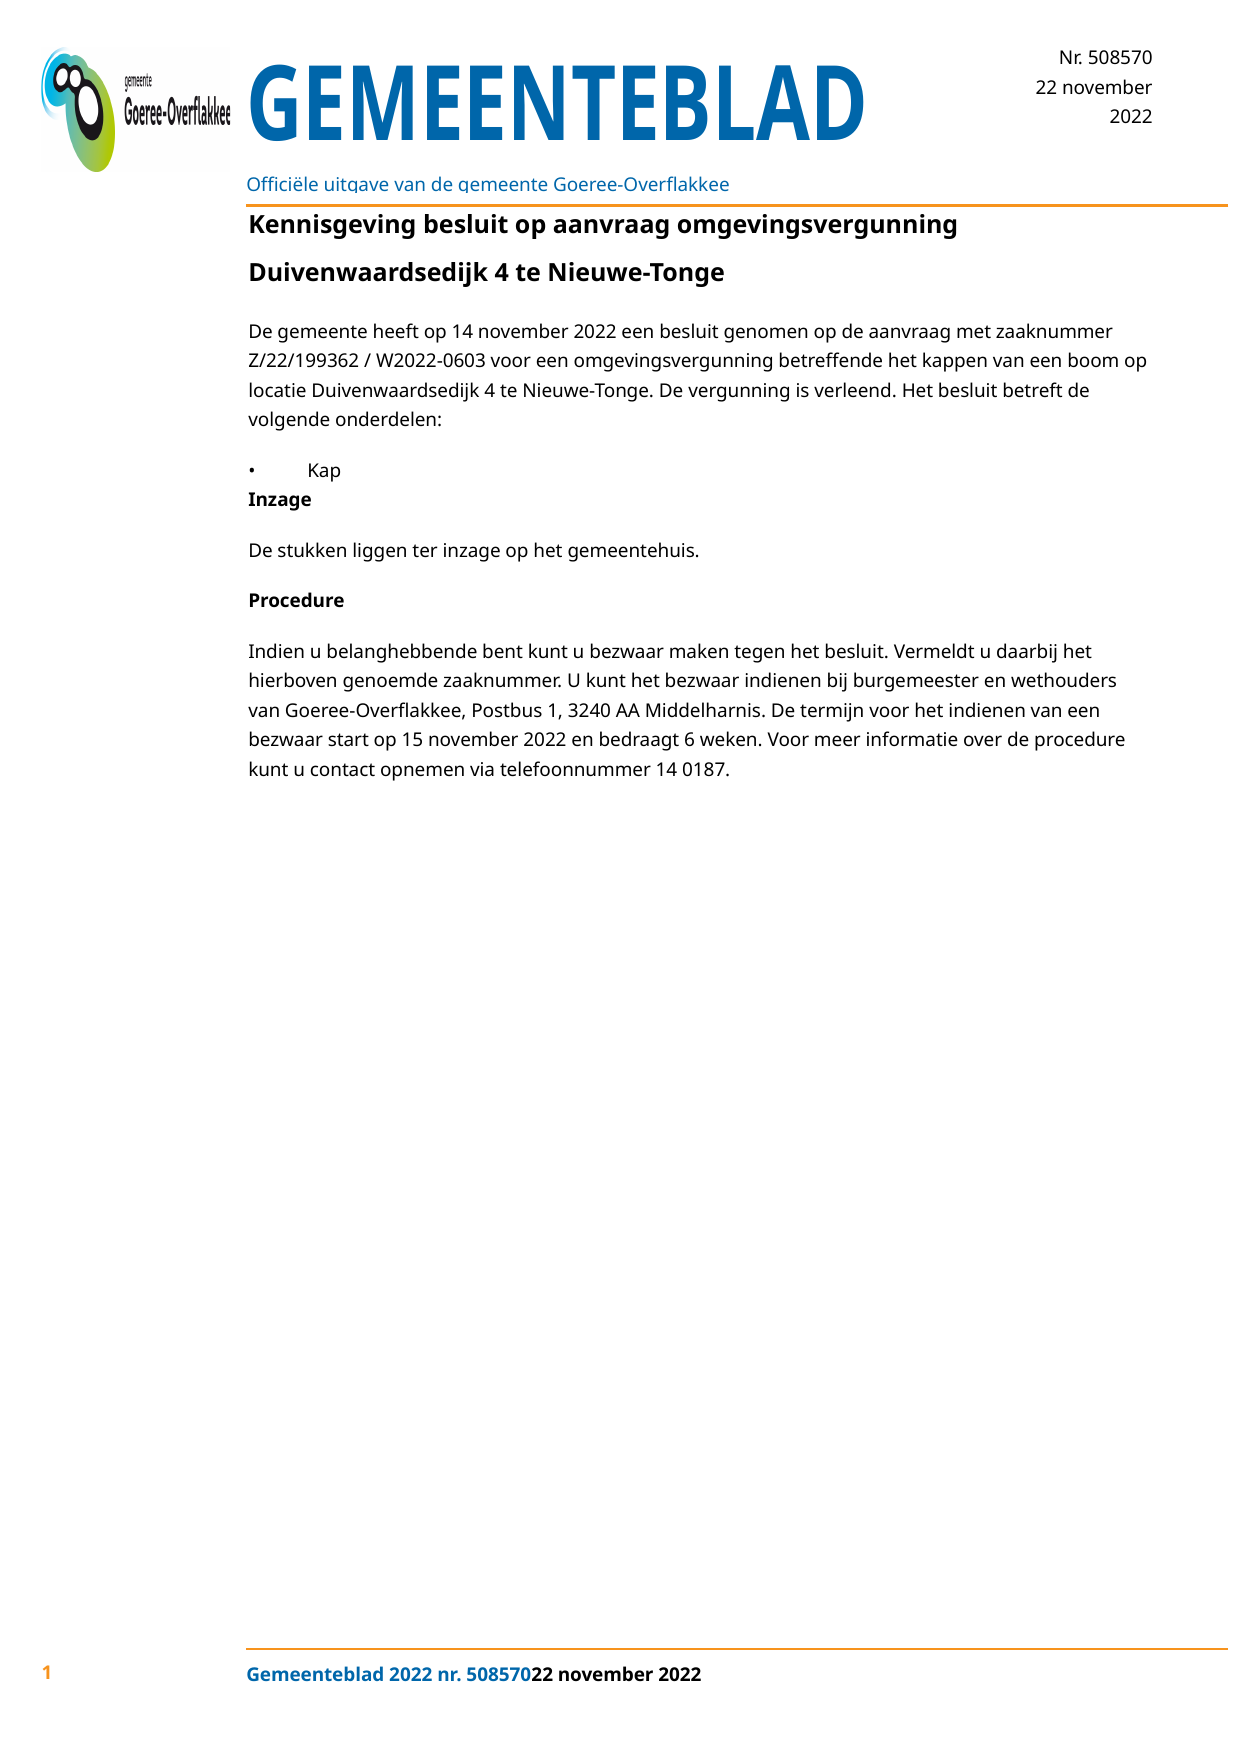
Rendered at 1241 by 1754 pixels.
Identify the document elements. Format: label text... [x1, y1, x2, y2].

list Kap [248, 457, 1152, 483]
text Inzage [248, 487, 1152, 512]
text Kennisgeving besluit op aanvraag omgevingsvergunning Duivenwaardsedijk 4 te Nieuwe-Tonge [248, 207, 1152, 288]
text De stukken liggen ter inzage op het gemeentehuis. [248, 537, 1152, 563]
picture [41, 47, 231, 172]
text Indien u belanghebbende bent kunt u bezwaar maken tegen het besluit. Vermeldt u daarbij het hierboven genoemde zaaknummer. U kunt het bezwaar indienen bij burgemeester en wethouders van Goeree-Overflakkee, Postbus 1, 3240 AA Middelharnis. De termijn voor het indienen van een bezwaar start op 15 november 2022 en bedraagt 6 weken. Voor meer informatie over de procedure kunt u contact opnemen via telefoonnummer 14 0187. [248, 638, 1152, 782]
text De gemeente heeft op 14 november 2022 een besluit genomen op de aanvraag met zaaknummer Z/22/199362 / W2022-0603 voor een omgevingsvergunning betreffende het kappen van een boom op locatie Duivenwaardsedijk 4 te Nieuwe-Tonge. De vergunning is verleend. Het besluit betreft de volgende onderdelen: [248, 318, 1152, 432]
text Procedure [248, 587, 1152, 613]
